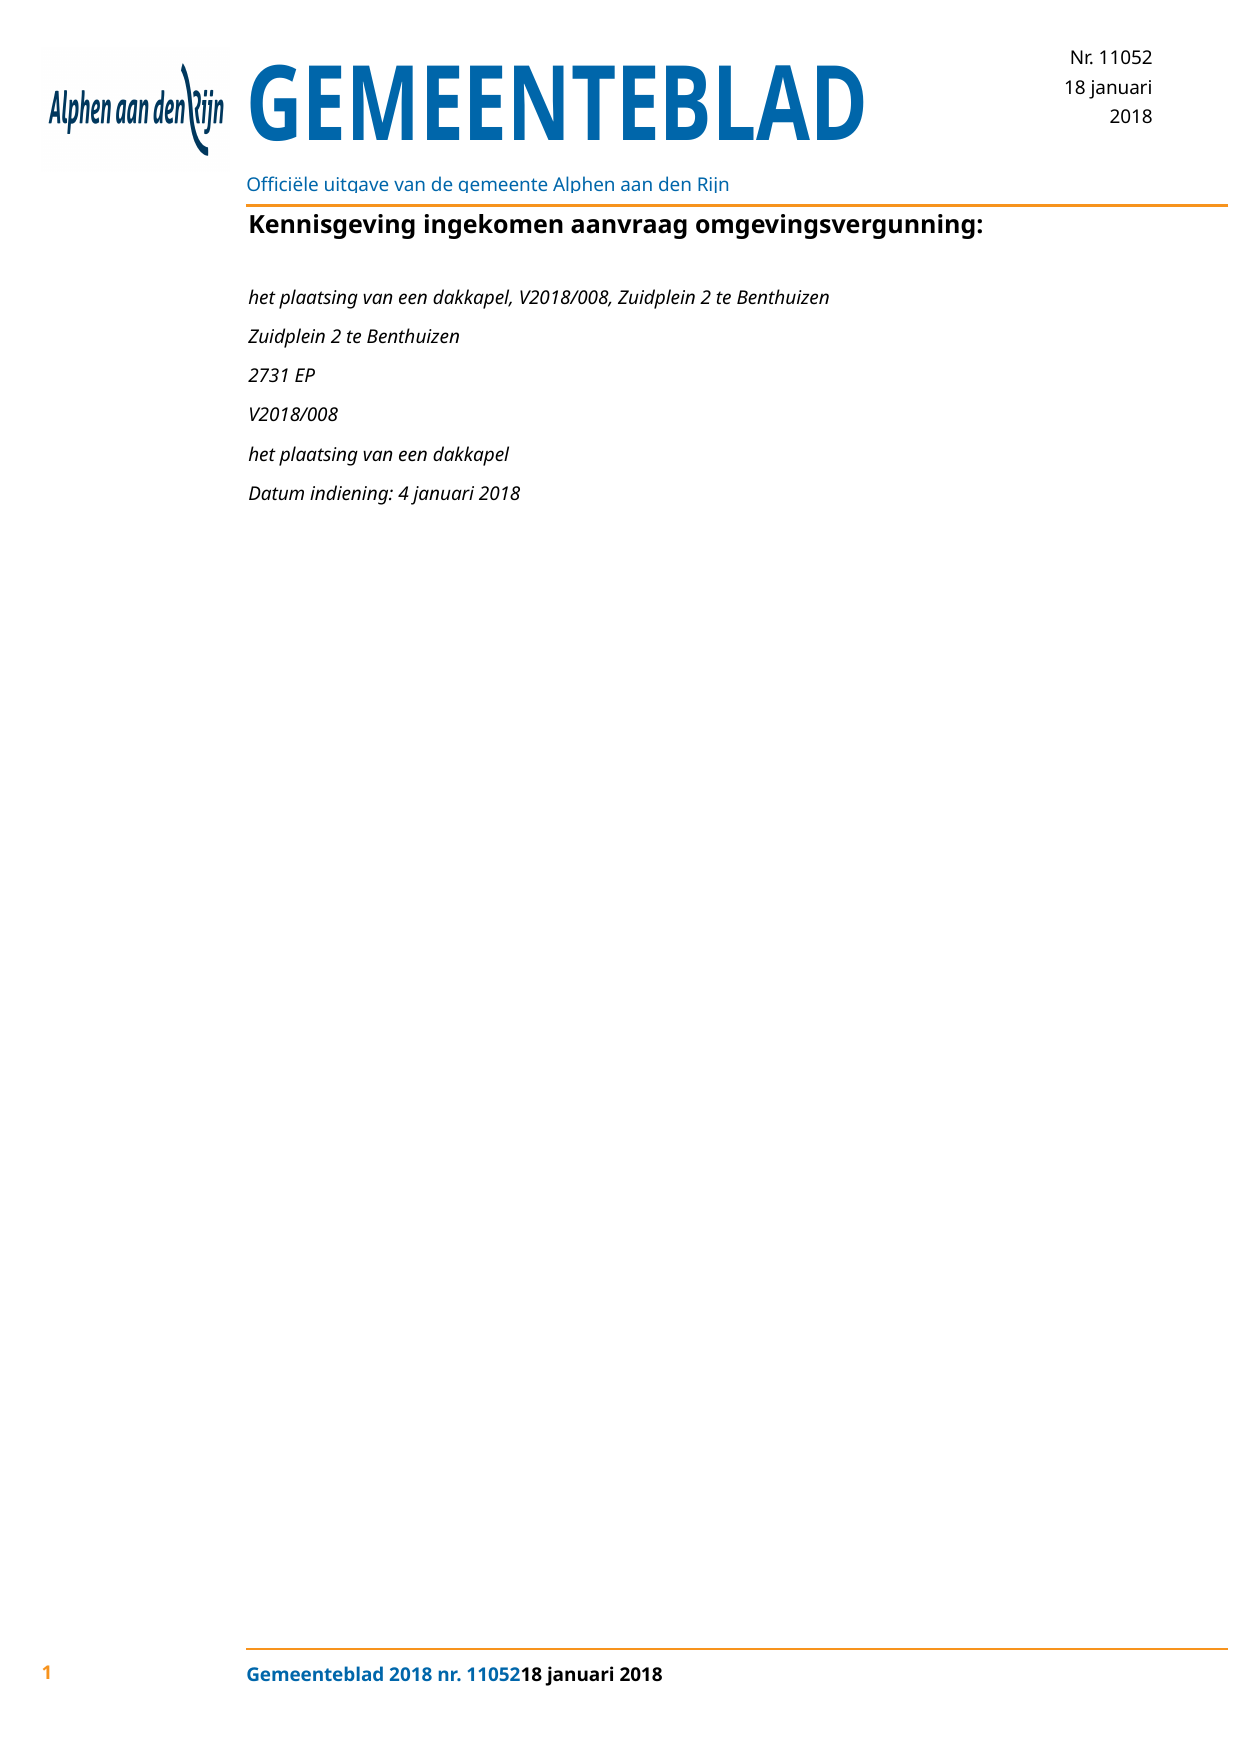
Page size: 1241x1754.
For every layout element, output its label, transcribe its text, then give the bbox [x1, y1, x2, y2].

text Datum indiening: 4 januari 2018 [248, 480, 1152, 506]
text Kennisgeving ingekomen aanvraag omgevingsvergunning: [248, 207, 1152, 241]
picture [41, 47, 231, 172]
text 2731 EP [248, 362, 1152, 388]
text het plaatsing van een dakkapel [248, 441, 1152, 467]
text Zuidplein 2 te Benthuizen [248, 323, 1152, 349]
text het plaatsing van een dakkapel, V2018/008, Zuidplein 2 te Benthuizen [248, 284, 1152, 309]
text V2018/008 [248, 402, 1152, 427]
